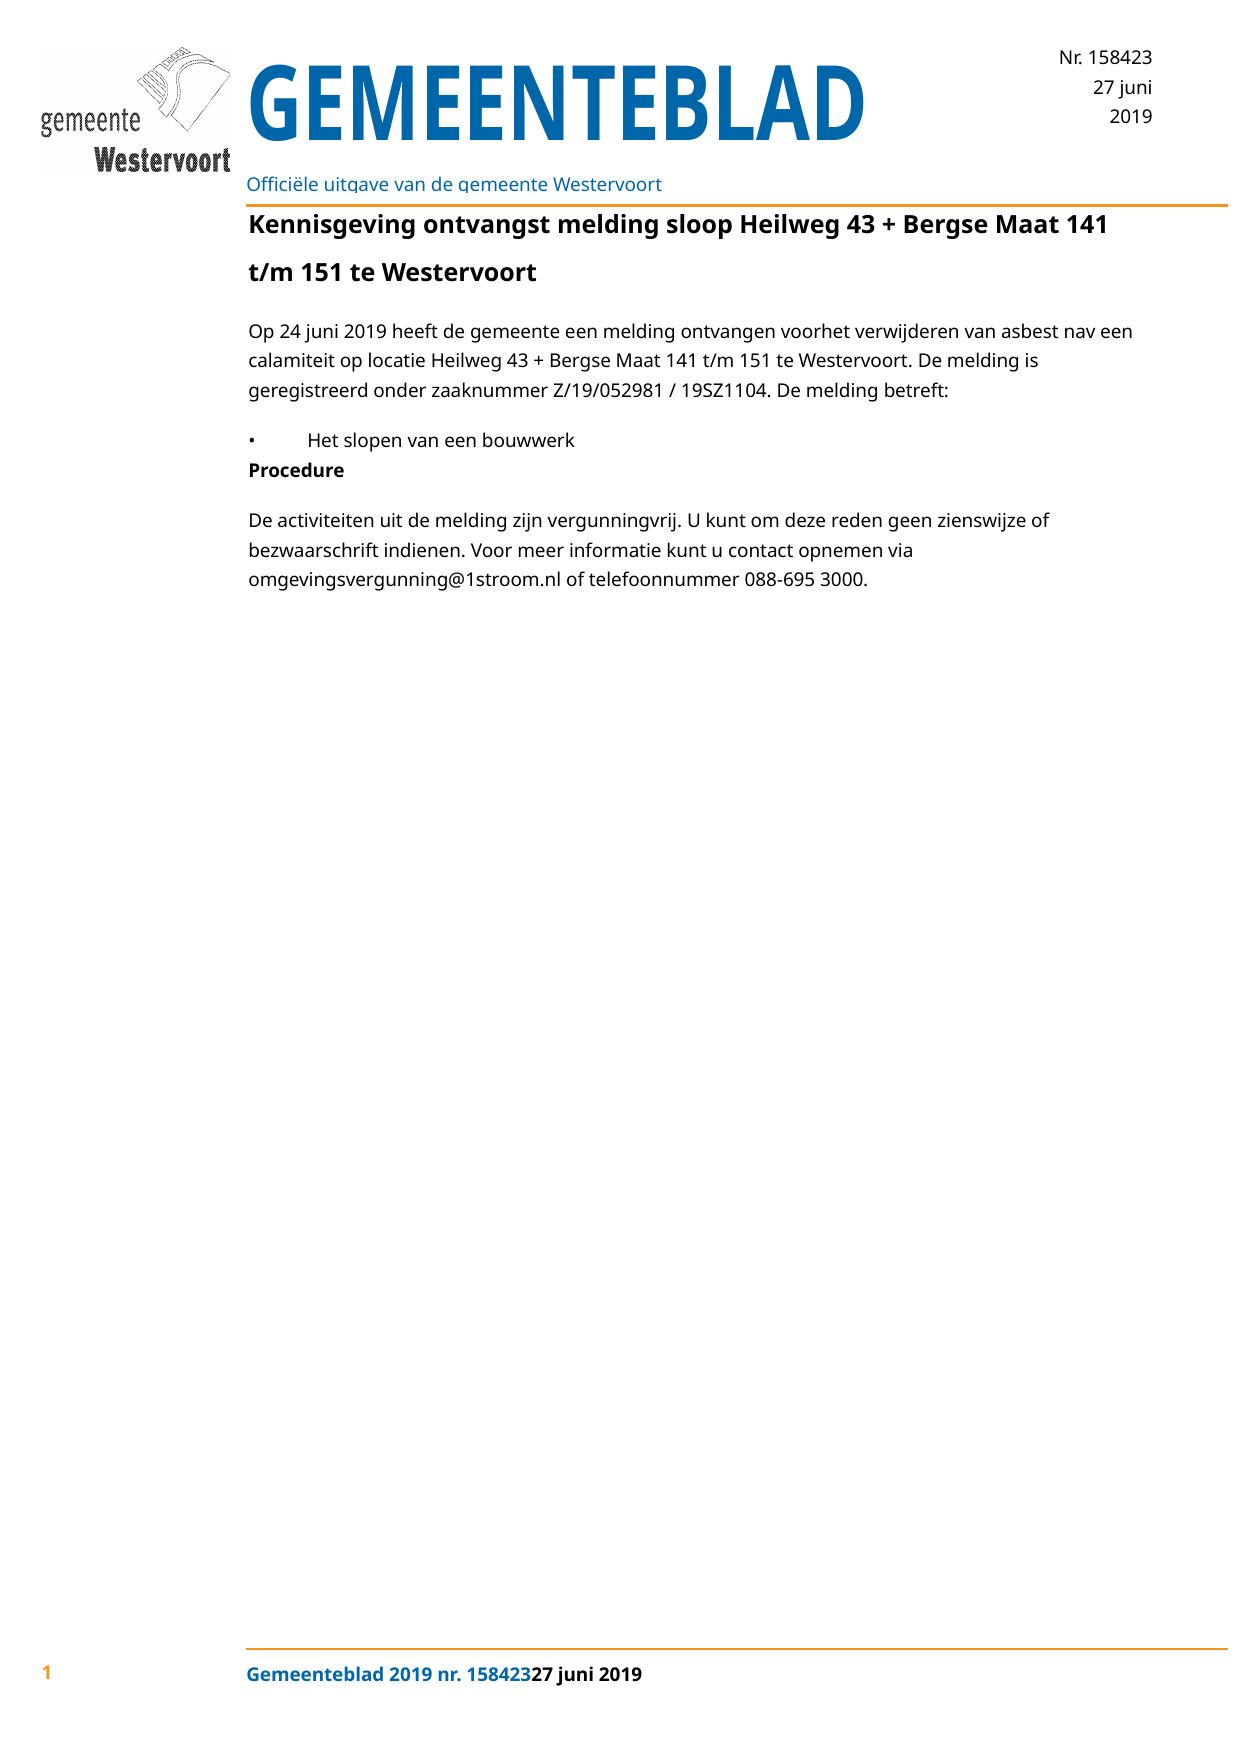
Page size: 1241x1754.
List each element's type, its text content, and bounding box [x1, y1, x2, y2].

text Procedure [248, 457, 1152, 483]
text De activiteiten uit de melding zijn vergunningvrij. U kunt om deze reden geen zienswijze of bezwaarschrift indienen. Voor meer informatie kunt u contact opnemen via omgevingsvergunning@1stroom.nl of telefoonnummer 088-695 3000. [248, 507, 1152, 592]
text Kennisgeving ontvangst melding sloop Heilweg 43 + Bergse Maat 141 t/m 151 te Westervoort [248, 207, 1152, 288]
text Op 24 juni 2019 heeft de gemeente een melding ontvangen voorhet verwijderen van asbest nav een calamiteit op locatie Heilweg 43 + Bergse Maat 141 t/m 151 te Westervoort. De melding is geregistreerd onder zaaknummer Z/19/052981 / 19SZ1104. De melding betreft: [248, 318, 1152, 403]
picture [41, 47, 231, 172]
list Het slopen van een bouwwerk [248, 427, 1152, 453]
